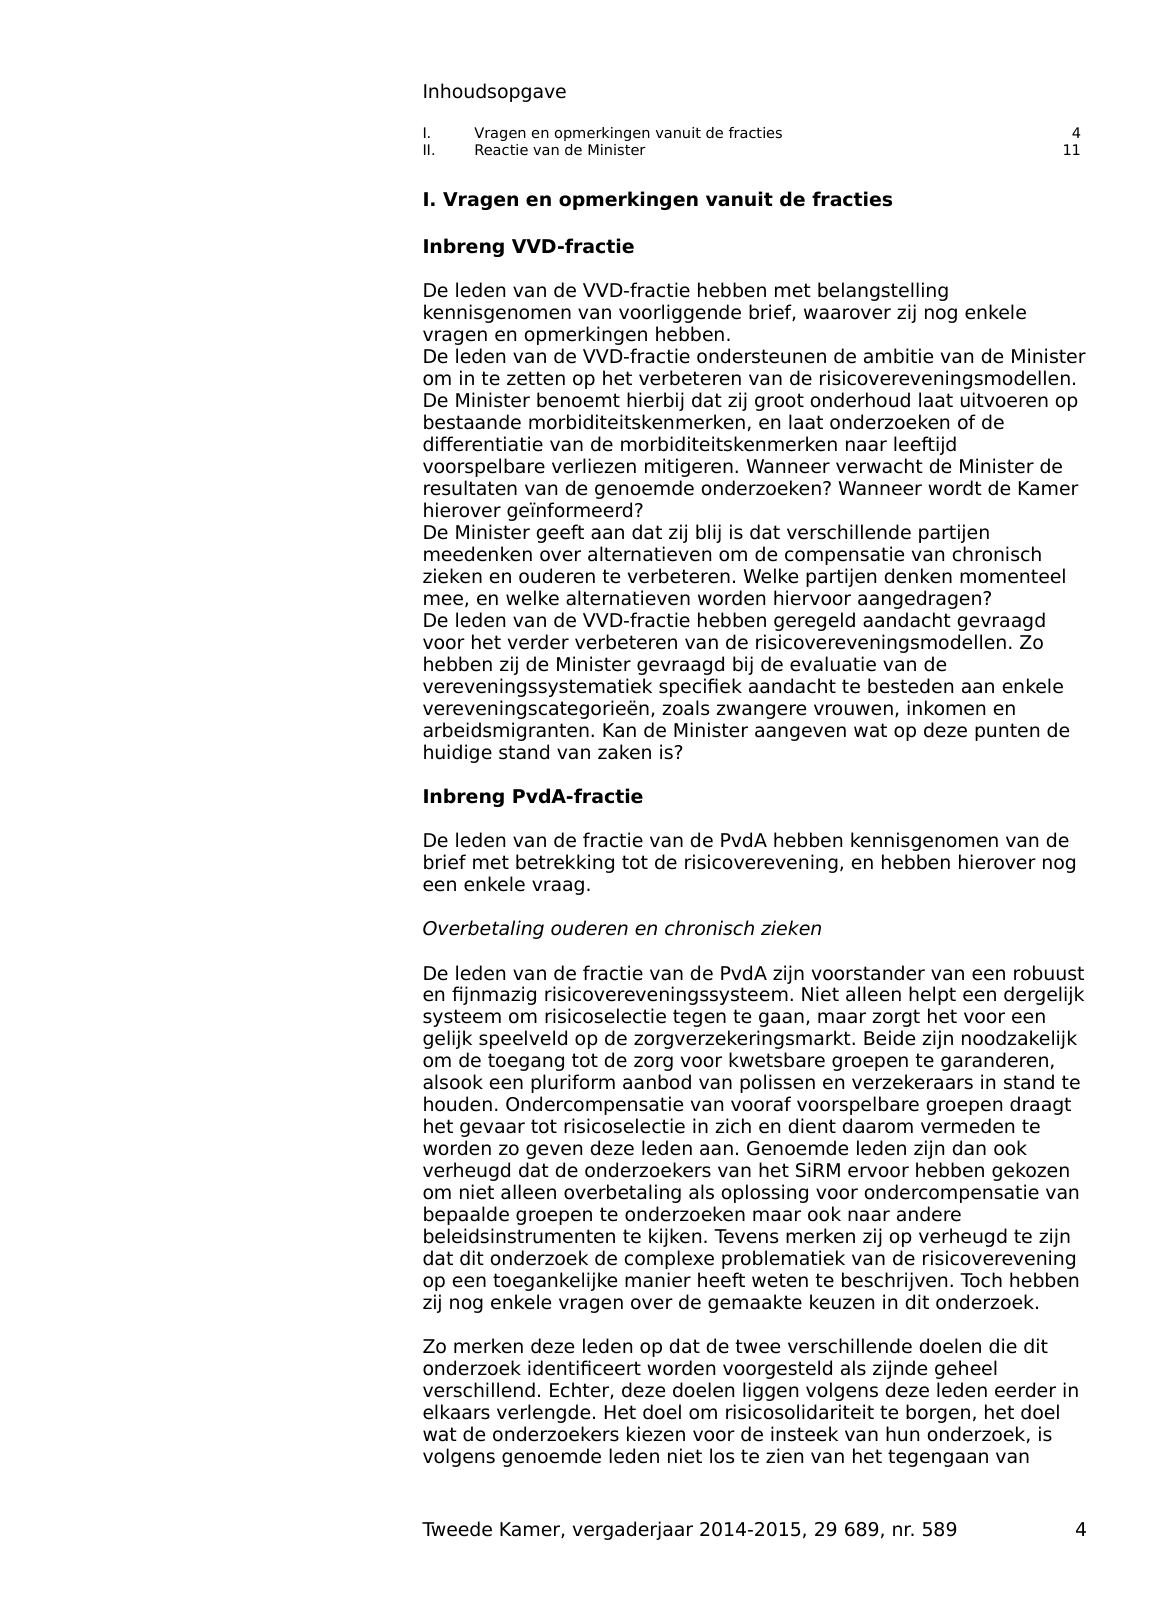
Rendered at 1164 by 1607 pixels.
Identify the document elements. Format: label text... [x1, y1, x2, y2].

text De leden van de VVD-fractie hebben met belangstelling kennisgenomen van voorliggende brief, waarover zij nog enkele vragen en opmerkingen hebben. [422, 280, 1087, 346]
table_cell 11 [1015, 142, 1087, 159]
table_header Vragen en opmerkingen vanuit de fracties [468, 125, 1015, 142]
table_header I. [422, 125, 468, 142]
subtitle I. Vragen en opmerkingen vanuit de fracties [422, 189, 1087, 211]
text De leden van de fractie van de PvdA hebben kennisgenomen van de brief met betrekking tot de risicoverevening, en hebben hierover nog een enkele vraag. [422, 830, 1087, 896]
text De leden van de fractie van de PvdA zijn voorstander van een robuust en fijnmazig risicovereveningssysteem. Niet alleen helpt een dergelijk systeem om risicoselectie tegen te gaan, maar zorgt het voor een gelijk speelveld op de zorgverzekeringsmarkt. Beide zijn noodzakelijk om de toegang tot de zorg voor kwetsbare groepen te garanderen, alsook een pluriform aanbod van polissen en verzekeraars in stand te houden. Ondercompensatie van vooraf voorspelbare groepen draagt het gevaar tot risicoselectie in zich en dient daarom vermeden te worden zo geven deze leden aan. Genoemde leden zijn dan ook verheugd dat de onderzoekers van het SiRM ervoor hebben gekozen om niet alleen overbetaling als oplossing voor ondercompensatie van bepaalde groepen te onderzoeken maar ook naar andere beleidsinstrumenten te kijken. Tevens merken zij op verheugd te zijn dat dit onderzoek de complexe problematiek van de risicoverevening op een toegankelijke manier heeft weten te beschrijven. Toch hebben zij nog enkele vragen over de gemaakte keuzen in dit onderzoek. [422, 962, 1087, 1314]
text De Minister geeft aan dat zij blij is dat verschillende partijen meedenken over alternatieven om de compensatie van chronisch zieken en ouderen te verbeteren. Welke partijen denken momenteel mee, en welke alternatieven worden hiervoor aangedragen? [422, 522, 1087, 610]
text De leden van de VVD-fractie hebben geregeld aandacht gevraagd voor het verder verbeteren van de risicovereveningsmodellen. Zo hebben zij de Minister gevraagd bij de evaluatie van de vereveningssystematiek specifiek aandacht te besteden aan enkele vereveningscategorieën, zoals zwangere vrouwen, inkomen en arbeidsmigranten. Kan de Minister aangeven wat op deze punten de huidige stand van zaken is? [422, 610, 1087, 764]
text De leden van de VVD-fractie ondersteunen de ambitie van de Minister om in te zetten op het verbeteren van de risicovereveningsmodellen. De Minister benoemt hierbij dat zij groot onderhoud laat uitvoeren op bestaande morbiditeitskenmerken, en laat onderzoeken of de differentiatie van de morbiditeitskenmerken naar leeftijd voorspelbare verliezen mitigeren. Wanneer verwacht de Minister de resultaten van de genoemde onderzoeken? Wanneer wordt de Kamer hierover geïnformeerd? [422, 346, 1087, 522]
subtitle Overbetaling ouderen en chronisch zieken [422, 918, 1087, 940]
text Zo merken deze leden op dat de twee verschillende doelen die dit onderzoek identificeert worden voorgesteld als zijnde geheel verschillend. Echter, deze doelen liggen volgens deze leden eerder in elkaars verlengde. Het doel om risicosolidariteit te borgen, het doel wat de onderzoekers kiezen voor de insteek van hun onderzoek, is volgens genoemde leden niet los te zien van het tegengaan van [422, 1336, 1087, 1468]
table_header 4 [1015, 125, 1087, 142]
subtitle Inbreng PvdA-fractie [422, 786, 1087, 808]
table_cell Reactie van de Minister [468, 142, 1015, 159]
subtitle Inbreng VVD-fractie [422, 236, 1087, 258]
text Inhoudsopgave [422, 81, 1087, 103]
table_cell II. [422, 142, 468, 159]
